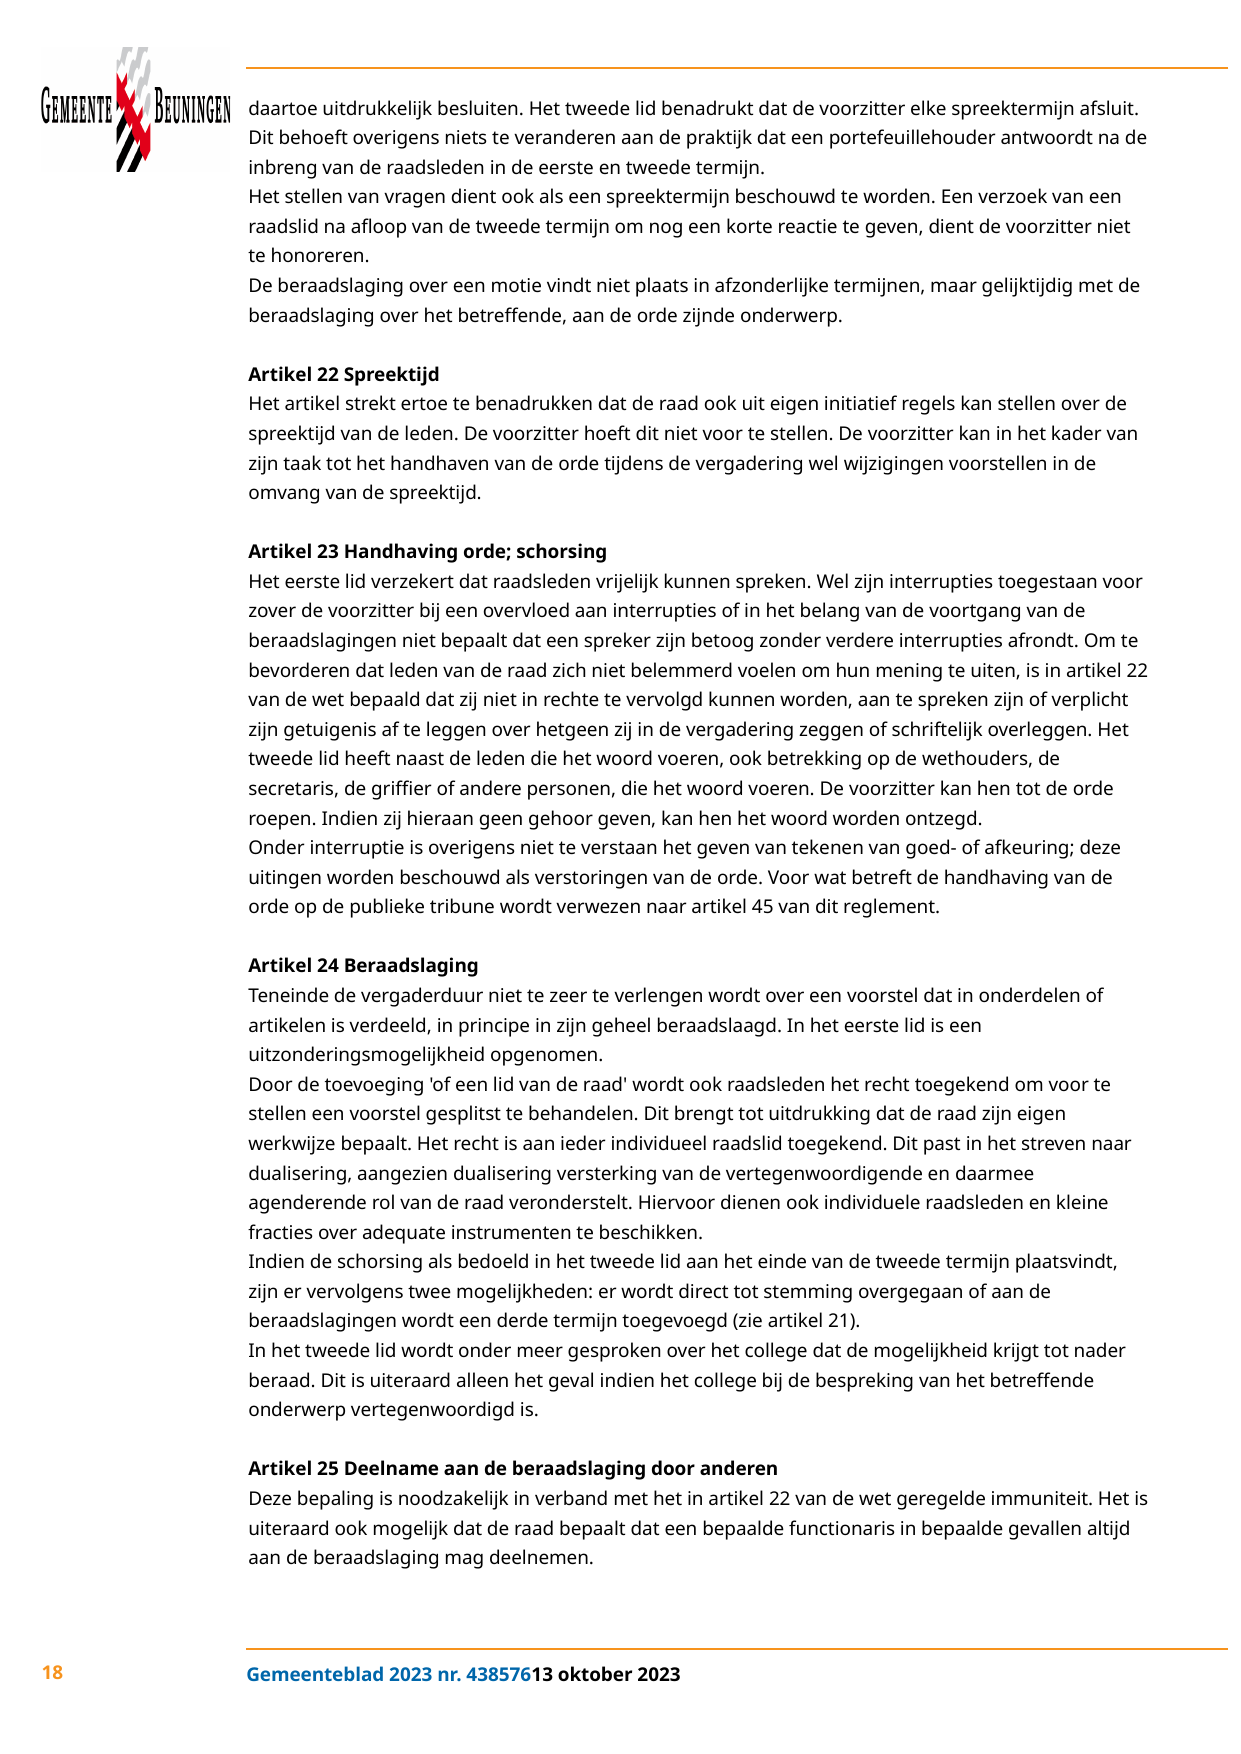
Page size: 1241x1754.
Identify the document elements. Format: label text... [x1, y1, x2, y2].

text Deze bepaling is noodzakelijk in verband met het in artikel 22 van de wet geregelde immuniteit. Het is uiteraard ook mogelijk dat de raad bepaalt dat een bepaalde functionaris in bepaalde gevallen altijd aan de beraadslaging mag deelnemen. [248, 1485, 1152, 1570]
text Artikel 24 Beraadslaging [248, 953, 1152, 978]
text Het stellen van vragen dient ook als een spreektermijn beschouwd te worden. Een verzoek van een raadslid na afloop van de tweede termijn om nog een korte reactie te geven, dient de voorzitter niet te honoreren. [248, 183, 1152, 268]
text Door de toevoeging 'of een lid van de raad' wordt ook raadsleden het recht toegekend om voor te stellen een voorstel gesplitst te behandelen. Dit brengt tot uitdrukking dat de raad zijn eigen werkwijze bepaalt. Het recht is aan ieder individueel raadslid toegekend. Dit past in het streven naar dualisering, aangezien dualisering versterking van de vertegenwoordigende en daarmee agenderende rol van de raad veronderstelt. Hiervoor dienen ook individuele raadsleden en kleine fracties over adequate instrumenten te beschikken. [248, 1071, 1152, 1245]
text Teneinde de vergaderduur niet te zeer te verlengen wordt over een voorstel dat in onderdelen of artikelen is verdeeld, in principe in zijn geheel beraadslaagd. In het eerste lid is een uitzonderingsmogelijkheid opgenomen. [248, 982, 1152, 1067]
text Artikel 22 Spreektijd [248, 361, 1152, 387]
picture [41, 47, 231, 172]
text De beraadslaging over een motie vindt niet plaats in afzonderlijke termijnen, maar gelijktijdig met de beraadslaging over het betreffende, aan de orde zijnde onderwerp. [248, 272, 1152, 328]
text Artikel 23 Handhaving orde; schorsing [248, 538, 1152, 564]
text Het artikel strekt ertoe te benadrukken dat de raad ook uit eigen initiatief regels kan stellen over de spreektijd van de leden. De voorzitter hoeft dit niet voor te stellen. De voorzitter kan in het kader van zijn taak tot het handhaven van de orde tijdens de vergadering wel wijzigingen voorstellen in de omvang van de spreektijd. [248, 391, 1152, 505]
text In het tweede lid wordt onder meer gesproken over het college dat de mogelijkheid krijgt tot nader beraad. Dit is uiteraard alleen het geval indien het college bij de bespreking van het betreffende onderwerp vertegenwoordigd is. [248, 1337, 1152, 1422]
text Artikel 25 Deelname aan de beraadslaging door anderen [248, 1456, 1152, 1481]
text Onder interruptie is overigens niet te verstaan het geven van tekenen van goed- of afkeuring; deze uitingen worden beschouwd als verstoringen van de orde. Voor wat betreft de handhaving van de orde op de publieke tribune wordt verwezen naar artikel 45 van dit reglement. [248, 834, 1152, 919]
text Indien de schorsing als bedoeld in het tweede lid aan het einde van de tweede termijn plaatsvindt, zijn er vervolgens twee mogelijkheden: er wordt direct tot stemming overgegaan of aan de beraadslagingen wordt een derde termijn toegevoegd (zie artikel 21). [248, 1248, 1152, 1333]
text daartoe uitdrukkelijk besluiten. Het tweede lid benadrukt dat de voorzitter elke spreektermijn afsluit. Dit behoeft overigens niets te veranderen aan de praktijk dat een portefeuillehouder antwoordt na de inbreng van de raadsleden in de eerste en tweede termijn. [248, 95, 1152, 180]
text Het eerste lid verzekert dat raadsleden vrijelijk kunnen spreken. Wel zijn interrupties toegestaan voor zover de voorzitter bij een overvloed aan interrupties of in het belang van de voortgang van de beraadslagingen niet bepaalt dat een spreker zijn betoog zonder verdere interrupties afrondt. Om te bevorderen dat leden van de raad zich niet belemmerd voelen om hun mening te uiten, is in artikel 22 van de wet bepaald dat zij niet in rechte te vervolgd kunnen worden, aan te spreken zijn of verplicht zijn getuigenis af te leggen over hetgeen zij in de vergadering zeggen of schriftelijk overleggen. Het tweede lid heeft naast de leden die het woord voeren, ook betrekking op de wethouders, de secretaris, de griffier of andere personen, die het woord voeren. De voorzitter kan hen tot de orde roepen. Indien zij hieraan geen gehoor geven, kan hen het woord worden ontzegd. [248, 568, 1152, 831]
